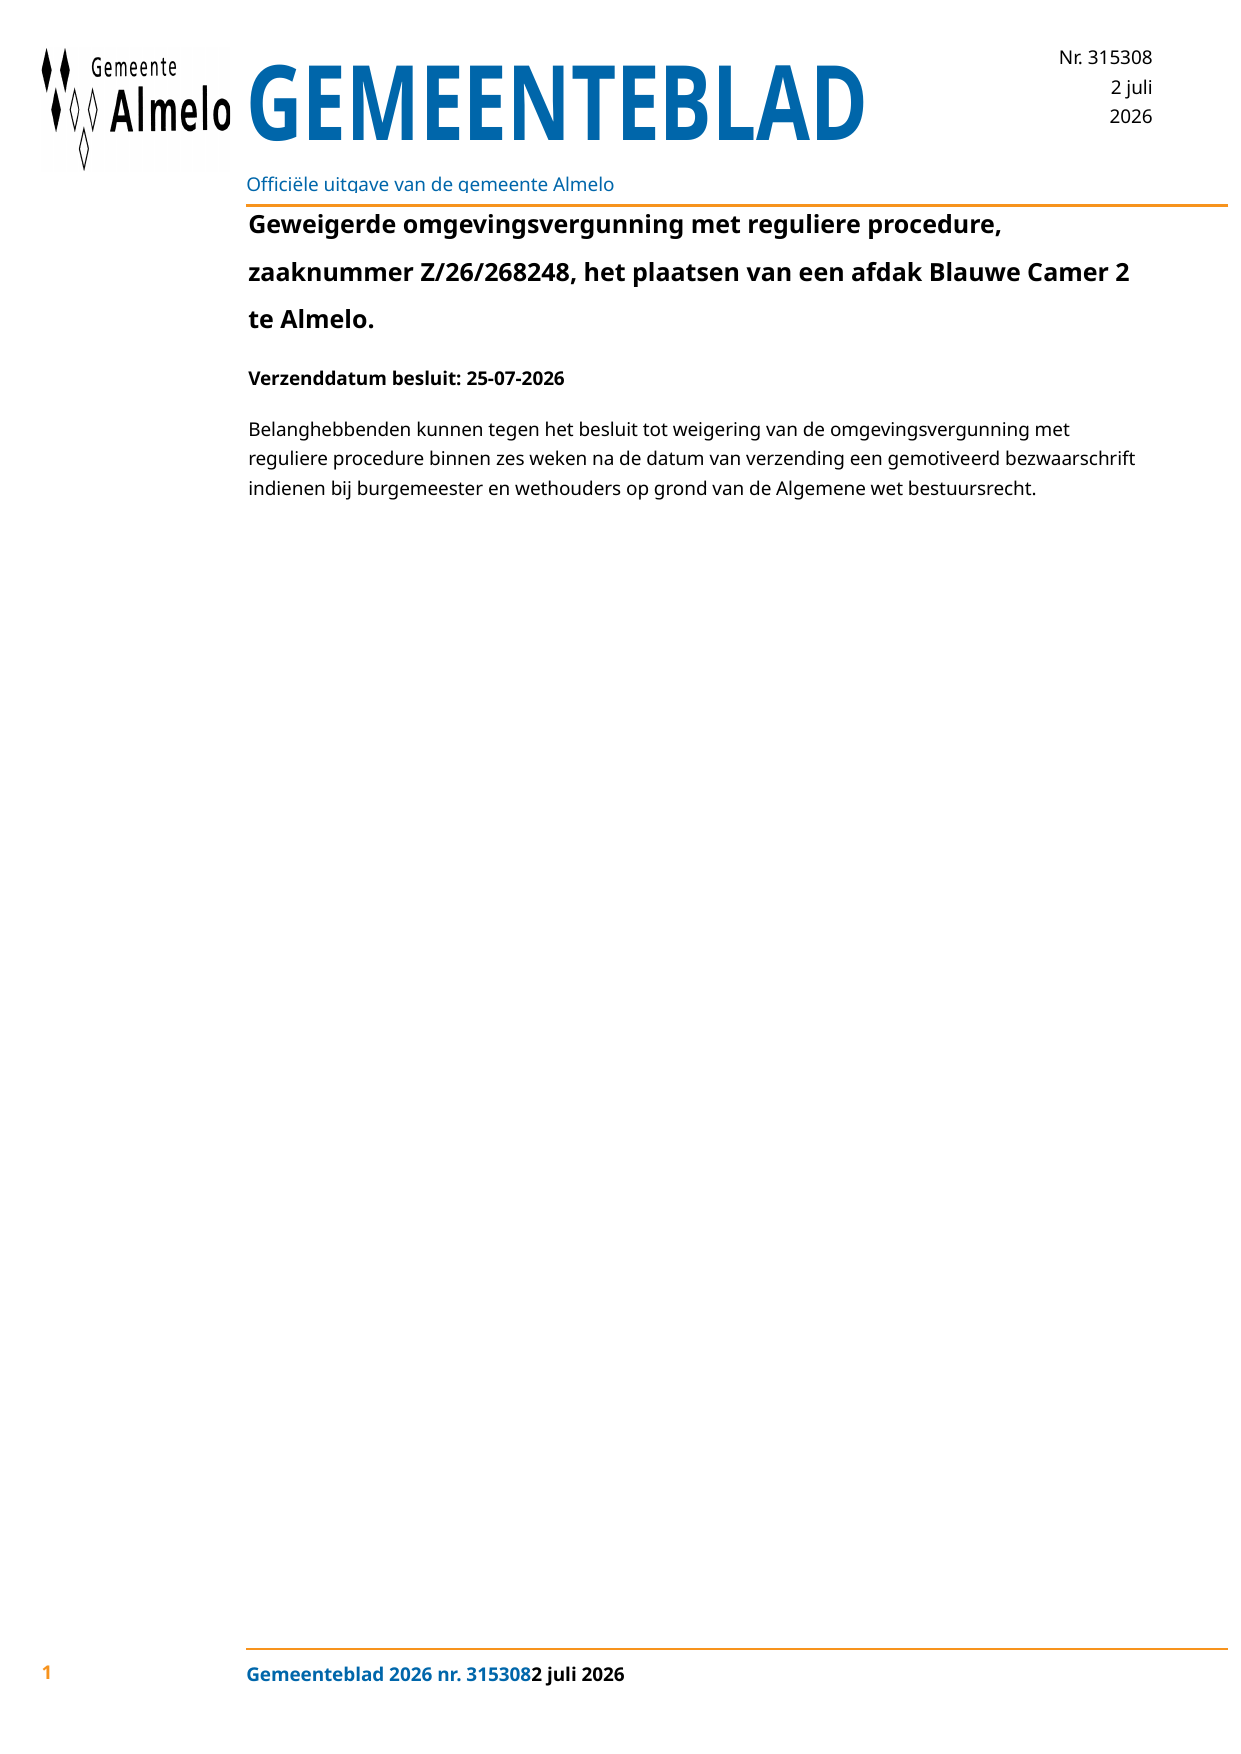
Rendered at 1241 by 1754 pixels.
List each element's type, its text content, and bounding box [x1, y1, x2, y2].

text Verzenddatum besluit: 25-07-2026 [248, 366, 1152, 391]
text Geweigerde omgevingsvergunning met reguliere procedure, zaaknummer Z/26/268248, het plaatsen van een afdak Blauwe Camer 2 te Almelo. [248, 207, 1152, 336]
text Belanghebbenden kunnen tegen het besluit tot weigering van de omgevingsvergunning met reguliere procedure binnen zes weken na de datum van verzending een gemotiveerd bezwaarschrift indienen bij burgemeester en wethouders op grond van de Algemene wet bestuursrecht. [248, 416, 1152, 501]
picture [41, 47, 231, 172]
